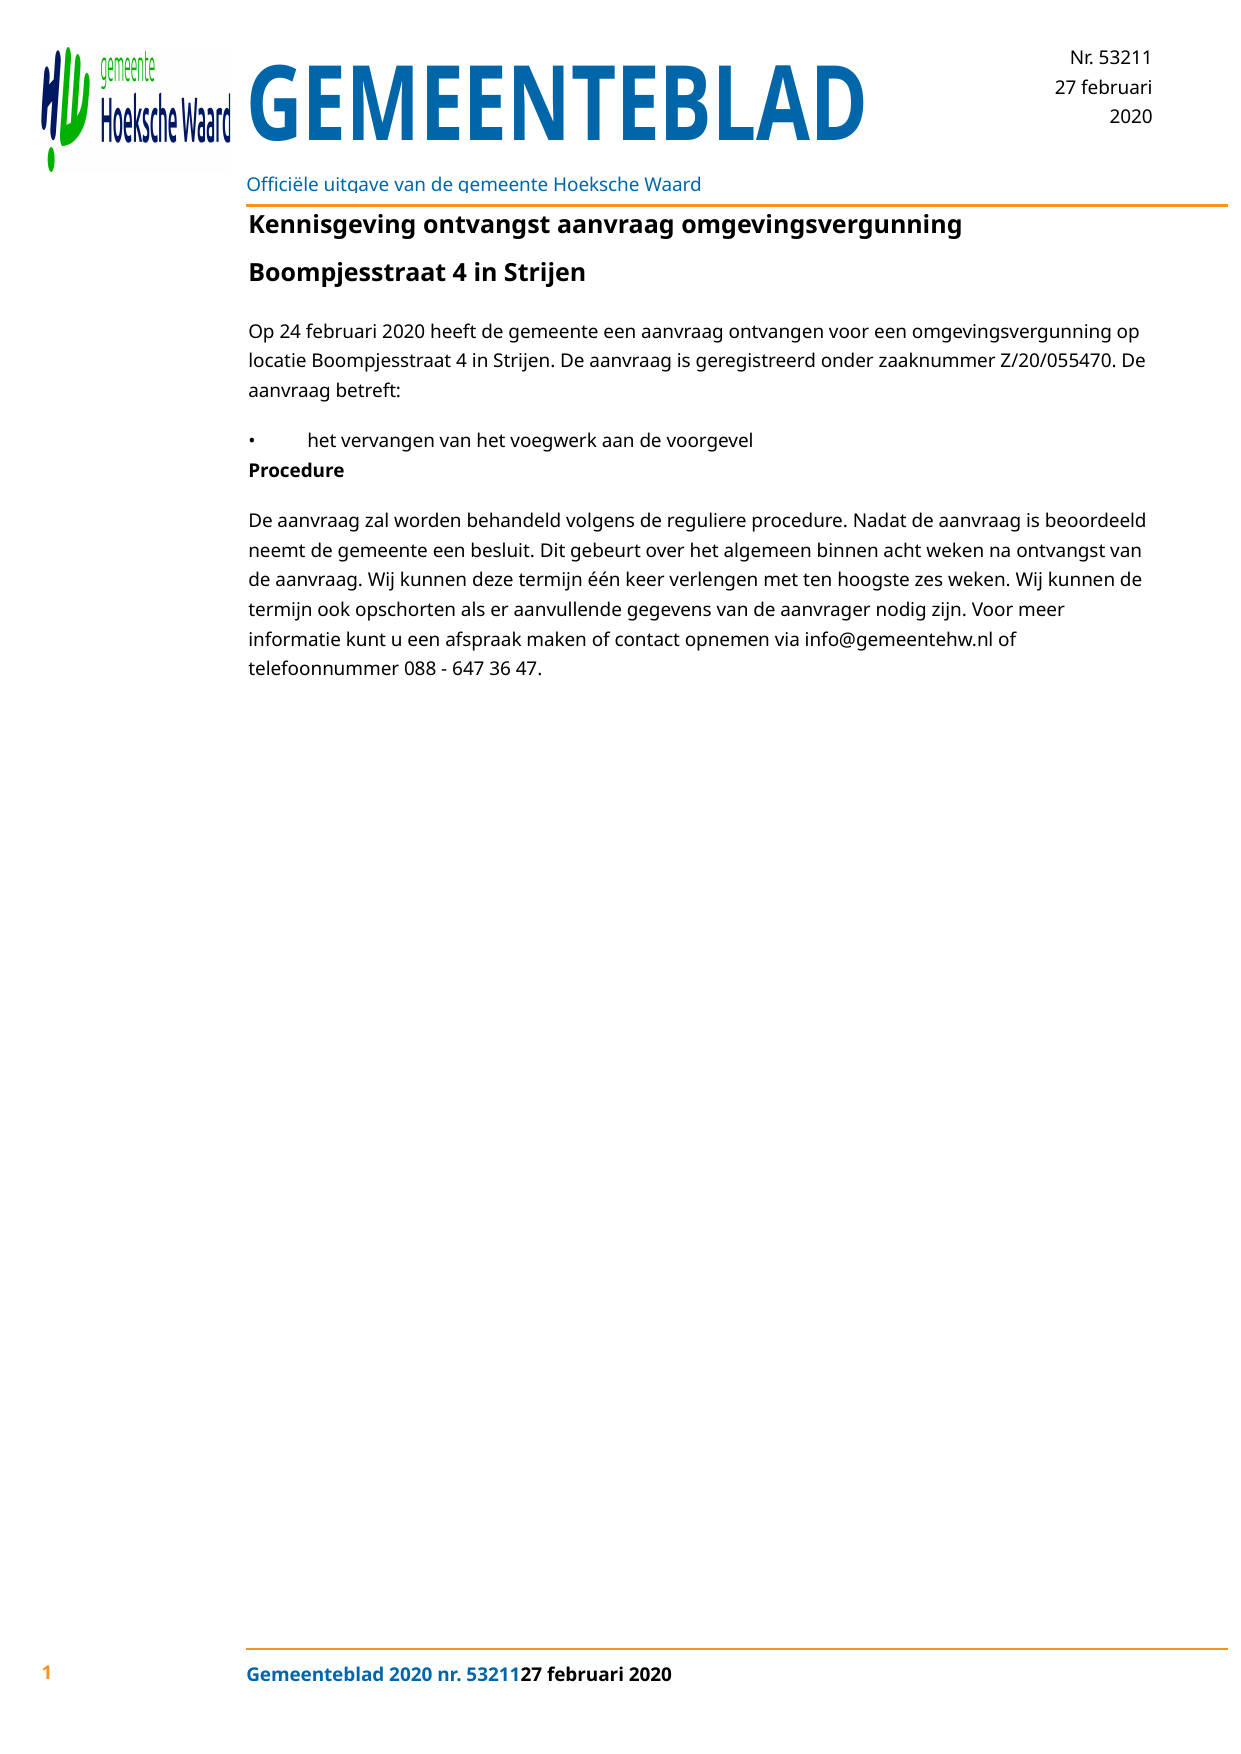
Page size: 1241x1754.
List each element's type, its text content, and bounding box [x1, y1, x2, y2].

text Procedure [248, 457, 1152, 483]
list het vervangen van het voegwerk aan de voorgevel [248, 427, 1152, 453]
text Kennisgeving ontvangst aanvraag omgevingsvergunning Boompjesstraat 4 in Strijen [248, 207, 1152, 288]
text Op 24 februari 2020 heeft de gemeente een aanvraag ontvangen voor een omgevingsvergunning op locatie Boompjesstraat 4 in Strijen. De aanvraag is geregistreerd onder zaaknummer Z/20/055470. De aanvraag betreft: [248, 318, 1152, 403]
picture [41, 47, 231, 172]
text De aanvraag zal worden behandeld volgens de reguliere procedure. Nadat de aanvraag is beoordeeld neemt de gemeente een besluit. Dit gebeurt over het algemeen binnen acht weken na ontvangst van de aanvraag. Wij kunnen deze termijn één keer verlengen met ten hoogste zes weken. Wij kunnen de termijn ook opschorten als er aanvullende gegevens van de aanvrager nodig zijn. Voor meer informatie kunt u een afspraak maken of contact opnemen via info@gemeentehw.nl of telefoonnummer 088 - 647 36 47. [248, 507, 1152, 681]
